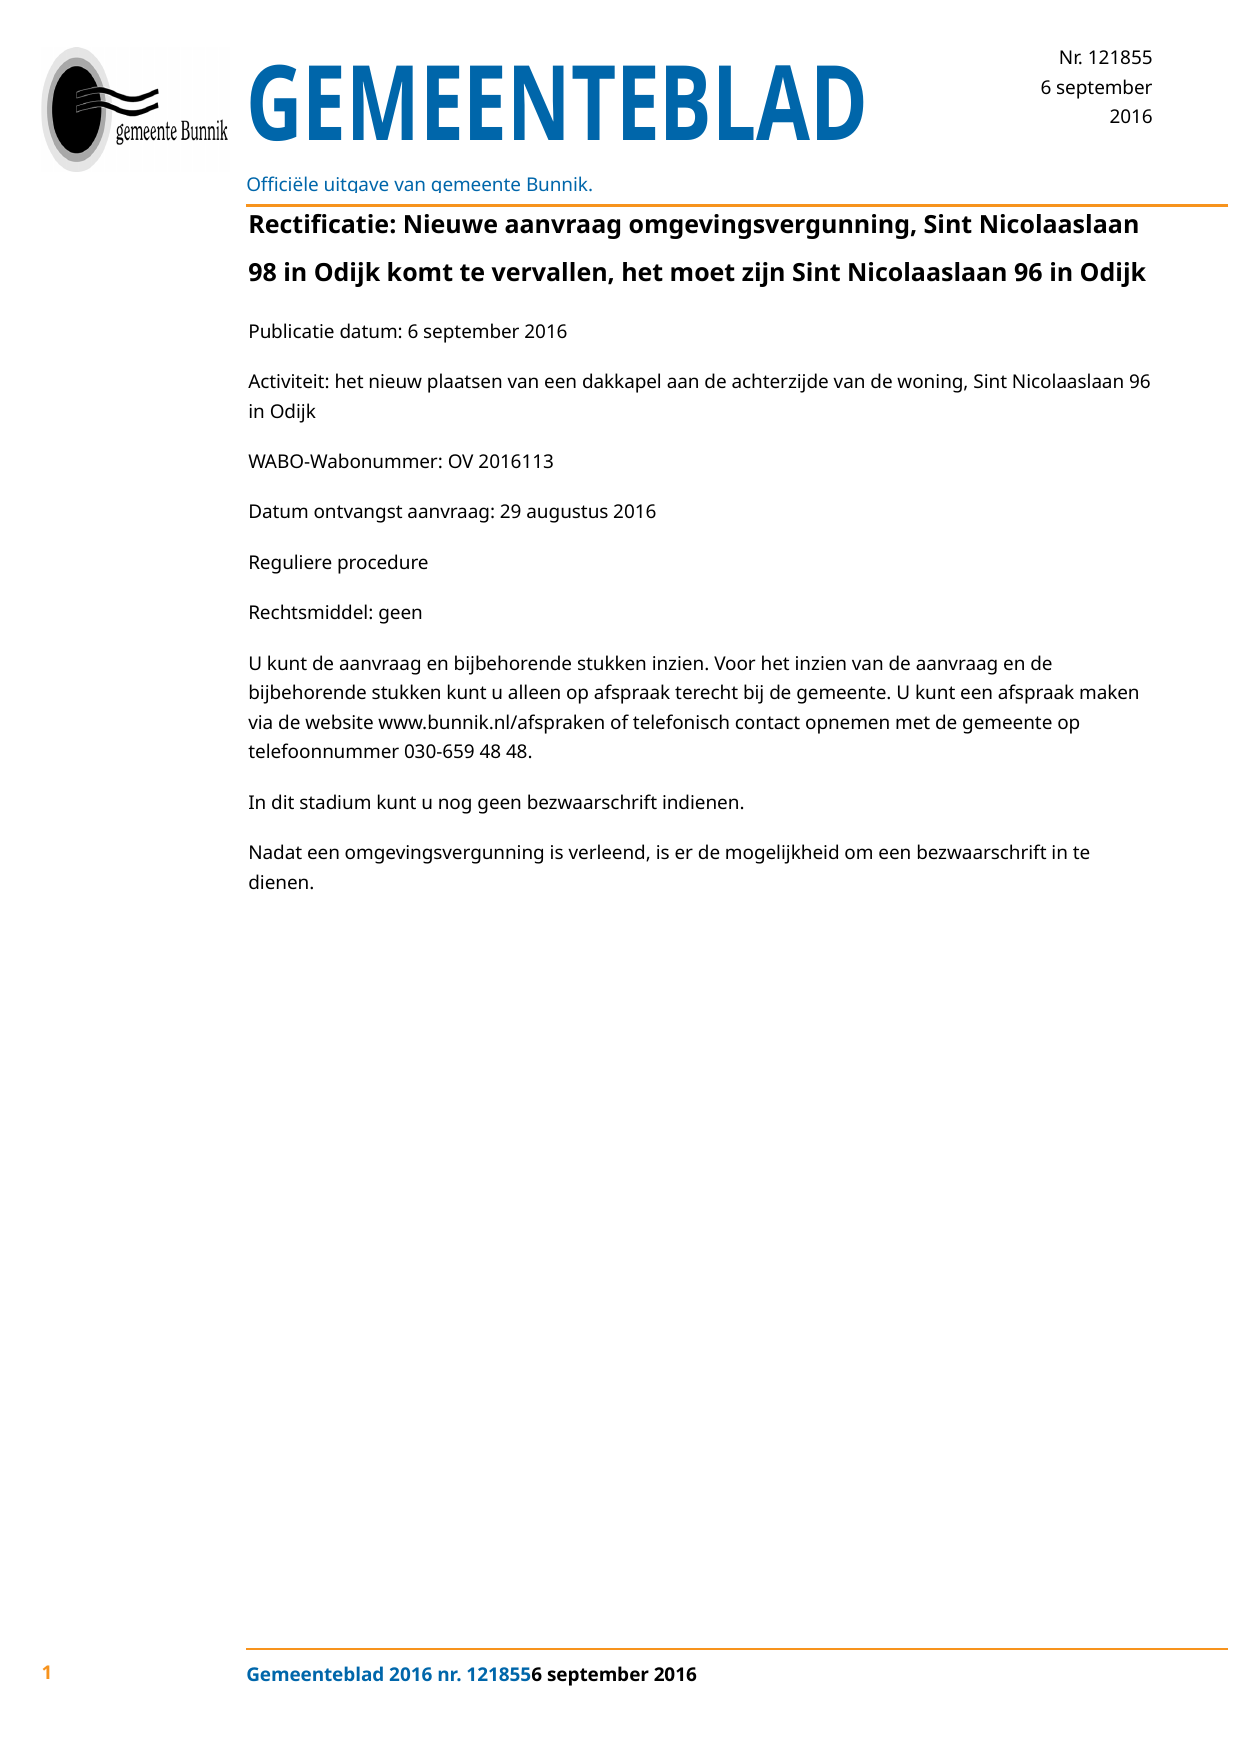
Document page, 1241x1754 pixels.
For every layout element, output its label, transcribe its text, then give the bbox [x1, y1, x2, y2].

picture [41, 47, 231, 172]
text Reguliere procedure [248, 549, 1152, 575]
text WABO-Wabonummer: OV 2016113 [248, 448, 1152, 474]
text Publicatie datum: 6 september 2016 [248, 318, 1152, 344]
text Activiteit: het nieuw plaatsen van een dakkapel aan de achterzijde van de woning, Sint Nicolaaslaan 96 in Odijk [248, 368, 1152, 424]
text U kunt de aanvraag en bijbehorende stukken inzien. Voor het inzien van de aanvraag en de bijbehorende stukken kunt u alleen op afspraak terecht bij de gemeente. U kunt een afspraak maken via de website www.bunnik.nl/afspraken of telefonisch contact opnemen met de gemeente op telefoonnummer 030-659 48 48. [248, 650, 1152, 764]
text In dit stadium kunt u nog geen bezwaarschrift indienen. [248, 789, 1152, 815]
text Rechtsmiddel: geen [248, 599, 1152, 625]
text Rectificatie: Nieuwe aanvraag omgevingsvergunning, Sint Nicolaaslaan 98 in Odijk komt te vervallen, het moet zijn Sint Nicolaaslaan 96 in Odijk [248, 207, 1152, 288]
text Nadat een omgevingsvergunning is verleend, is er de mogelijkheid om een bezwaarschrift in te dienen. [248, 839, 1152, 895]
text Datum ontvangst aanvraag: 29 augustus 2016 [248, 499, 1152, 524]
